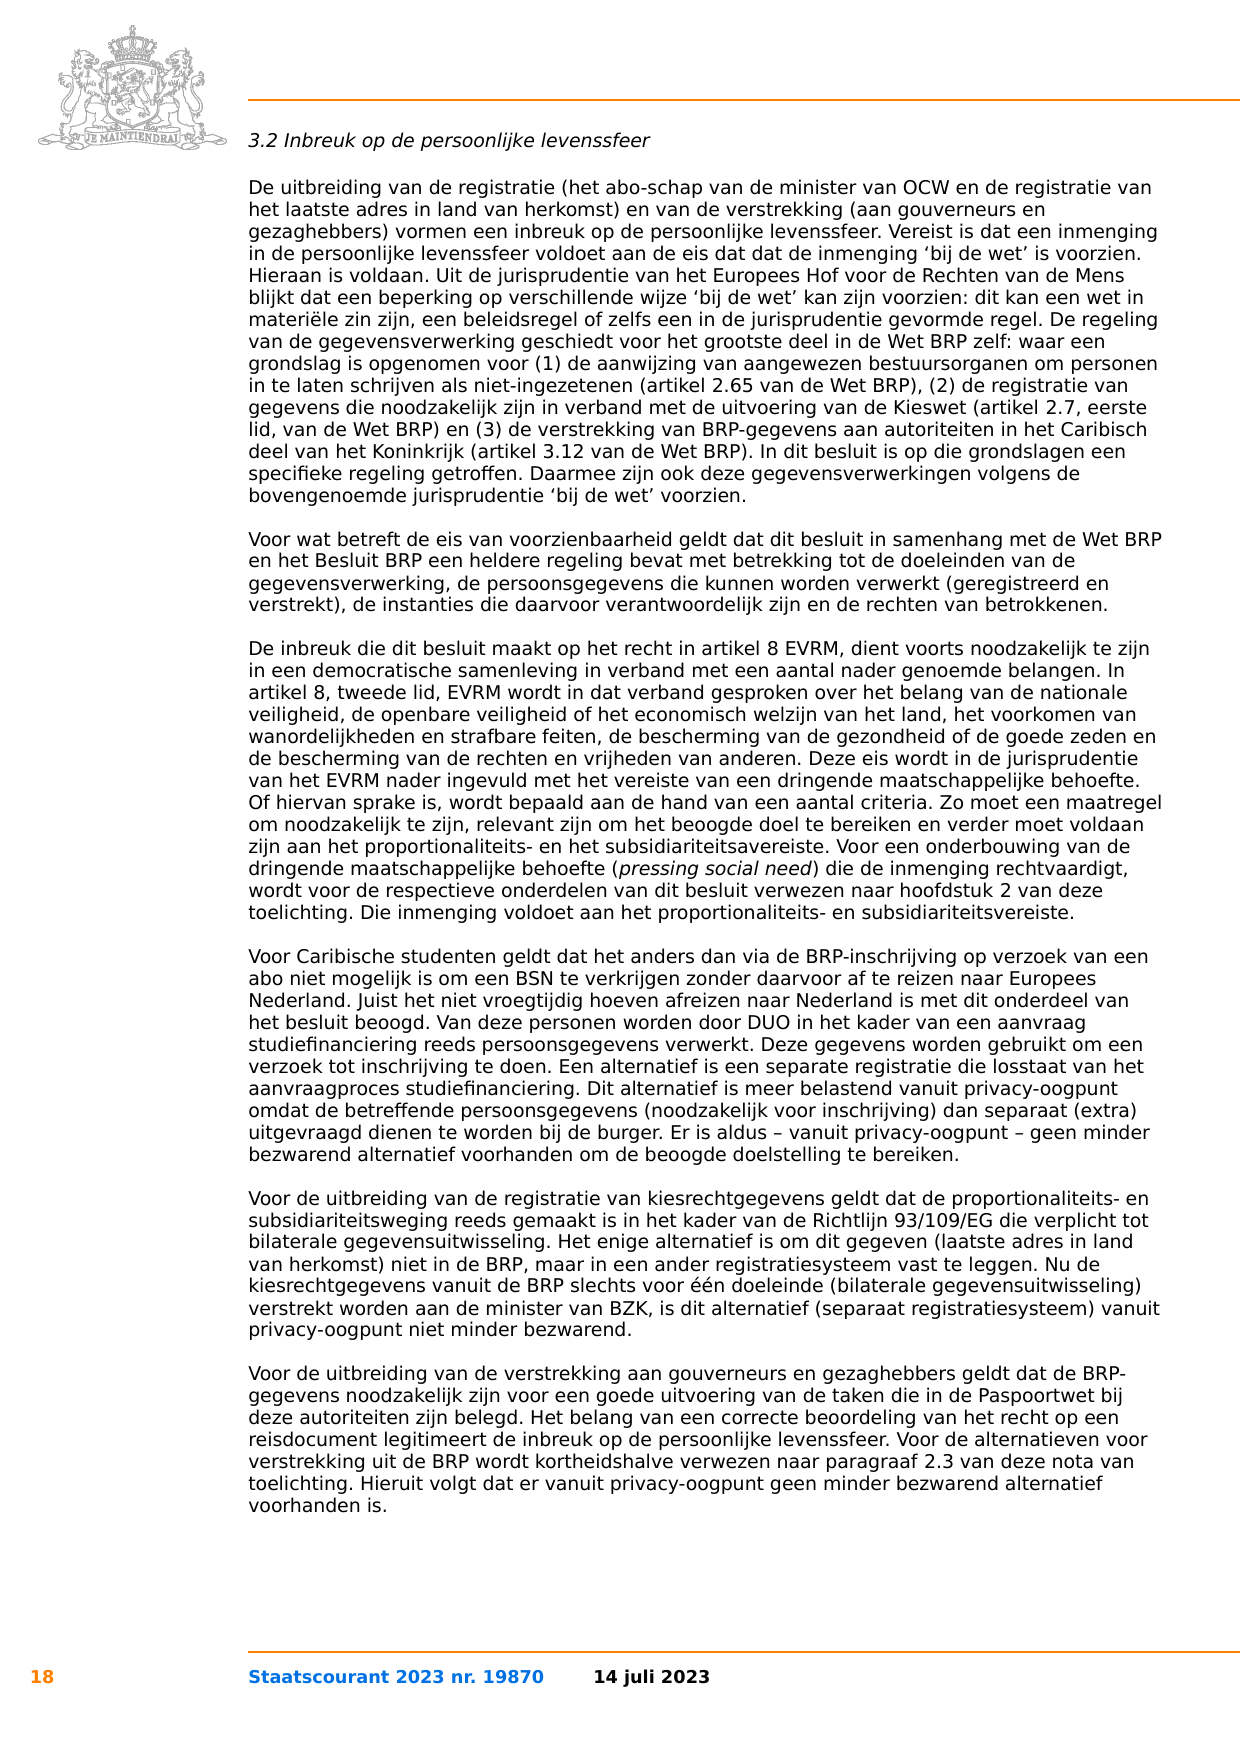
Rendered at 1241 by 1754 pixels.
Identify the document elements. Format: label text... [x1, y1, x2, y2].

picture [38, 25, 227, 150]
text Voor Caribische studenten geldt dat het anders dan via de BRP-inschrijving op verzoek van een abo niet mogelijk is om een BSN te verkrijgen zonder daarvoor af te reizen naar Europees Nederland. Juist het niet vroegtijdig hoeven afreizen naar Nederland is met dit onderdeel van het besluit beoogd. Van deze personen worden door DUO in het kader van een aanvraag studiefinanciering reeds persoonsgegevens verwerkt. Deze gegevens worden gebruikt om een verzoek tot inschrijving te doen. Een alternatief is een separate registratie die losstaat van het aanvraagproces studiefinanciering. Dit alternatief is meer belastend vanuit privacy-oogpunt omdat de betreffende persoonsgegevens (noodzakelijk voor inschrijving) dan separaat (extra) uitgevraagd dienen te worden bij de burger. Er is aldus – vanuit privacy-oogpunt – geen minder bezwarend alternatief voorhanden om de beoogde doelstelling te bereiken. [248, 946, 1163, 1166]
subtitle 3.2 Inbreuk op de persoonlijke levenssfeer [248, 130, 1163, 152]
text De inbreuk die dit besluit maakt op het recht in artikel 8 EVRM, dient voorts noodzakelijk te zijn in een democratische samenleving in verband met een aantal nader genoemde belangen. In artikel 8, tweede lid, EVRM wordt in dat verband gesproken over het belang van de nationale veiligheid, de openbare veiligheid of het economisch welzijn van het land, het voorkomen van wanordelijkheden en strafbare feiten, de bescherming van de gezondheid of de goede zeden en de bescherming van de rechten en vrijheden van anderen. Deze eis wordt in de jurisprudentie van het EVRM nader ingevuld met het vereiste van een dringende maatschappelijke behoefte. Of hiervan sprake is, wordt bepaald aan de hand van een aantal criteria. Zo moet een maatregel om noodzakelijk te zijn, relevant zijn om het beoogde doel te bereiken en verder moet voldaan zijn aan het proportionaliteits- en het subsidiariteitsavereiste. Voor een onderbouwing van de dringende maatschappelijke behoefte (pressing social need) die de inmenging rechtvaardigt, wordt voor de respectieve onderdelen van dit besluit verwezen naar hoofdstuk 2 van deze toelichting. Die inmenging voldoet aan het proportionaliteits- en subsidiariteitsvereiste. [248, 638, 1163, 924]
text Voor de uitbreiding van de registratie van kiesrechtgegevens geldt dat de proportionaliteits- en subsidiariteitsweging reeds gemaakt is in het kader van de Richtlijn 93/109/EG die verplicht tot bilaterale gegevensuitwisseling. Het enige alternatief is om dit gegeven (laatste adres in land van herkomst) niet in de BRP, maar in een ander registratiesysteem vast te leggen. Nu de kiesrechtgegevens vanuit de BRP slechts voor één doeleinde (bilaterale gegevensuitwisseling) verstrekt worden aan de minister van BZK, is dit alternatief (separaat registratiesysteem) vanuit privacy-oogpunt niet minder bezwarend. [248, 1187, 1163, 1341]
text De uitbreiding van de registratie (het abo-schap van de minister van OCW en de registratie van het laatste adres in land van herkomst) en van de verstrekking (aan gouverneurs en gezaghebbers) vormen een inbreuk op de persoonlijke levenssfeer. Vereist is dat een inmenging in de persoonlijke levenssfeer voldoet aan de eis dat dat de inmenging ‘bij de wet’ is voorzien. Hieraan is voldaan. Uit de jurisprudentie van het Europees Hof voor de Rechten van de Mens blijkt dat een beperking op verschillende wijze ‘bij de wet’ kan zijn voorzien: dit kan een wet in materiële zin zijn, een beleidsregel of zelfs een in de jurisprudentie gevormde regel. De regeling van de gegevensverwerking geschiedt voor het grootste deel in de Wet BRP zelf: waar een grondslag is opgenomen voor (1) de aanwijzing van aangewezen bestuursorganen om personen in te laten schrijven als niet-ingezetenen (artikel 2.65 van de Wet BRP), (2) de registratie van gegevens die noodzakelijk zijn in verband met de uitvoering van de Kieswet (artikel 2.7, eerste lid, van de Wet BRP) en (3) de verstrekking van BRP-gegevens aan autoriteiten in het Caribisch deel van het Koninkrijk (artikel 3.12 van de Wet BRP). In dit besluit is op die grondslagen een specifieke regeling getroffen. Daarmee zijn ook deze gegevensverwerkingen volgens de bovengenoemde jurisprudentie ‘bij de wet’ voorzien. [248, 177, 1163, 507]
text Voor wat betreft de eis van voorzienbaarheid geldt dat dit besluit in samenhang met de Wet BRP en het Besluit BRP een heldere regeling bevat met betrekking tot de doeleinden van de gegevensverwerking, de persoonsgegevens die kunnen worden verwerkt (geregistreerd en verstrekt), de instanties die daarvoor verantwoordelijk zijn en de rechten van betrokkenen. [248, 528, 1163, 616]
text Voor de uitbreiding van de verstrekking aan gouverneurs en gezaghebbers geldt dat de BRP-gegevens noodzakelijk zijn voor een goede uitvoering van de taken die in de Paspoortwet bij deze autoriteiten zijn belegd. Het belang van een correcte beoordeling van het recht op een reisdocument legitimeert de inbreuk op de persoonlijke levenssfeer. Voor de alternatieven voor verstrekking uit de BRP wordt kortheidshalve verwezen naar paragraaf 2.3 van deze nota van toelichting. Hieruit volgt dat er vanuit privacy-oogpunt geen minder bezwarend alternatief voorhanden is. [248, 1363, 1163, 1517]
